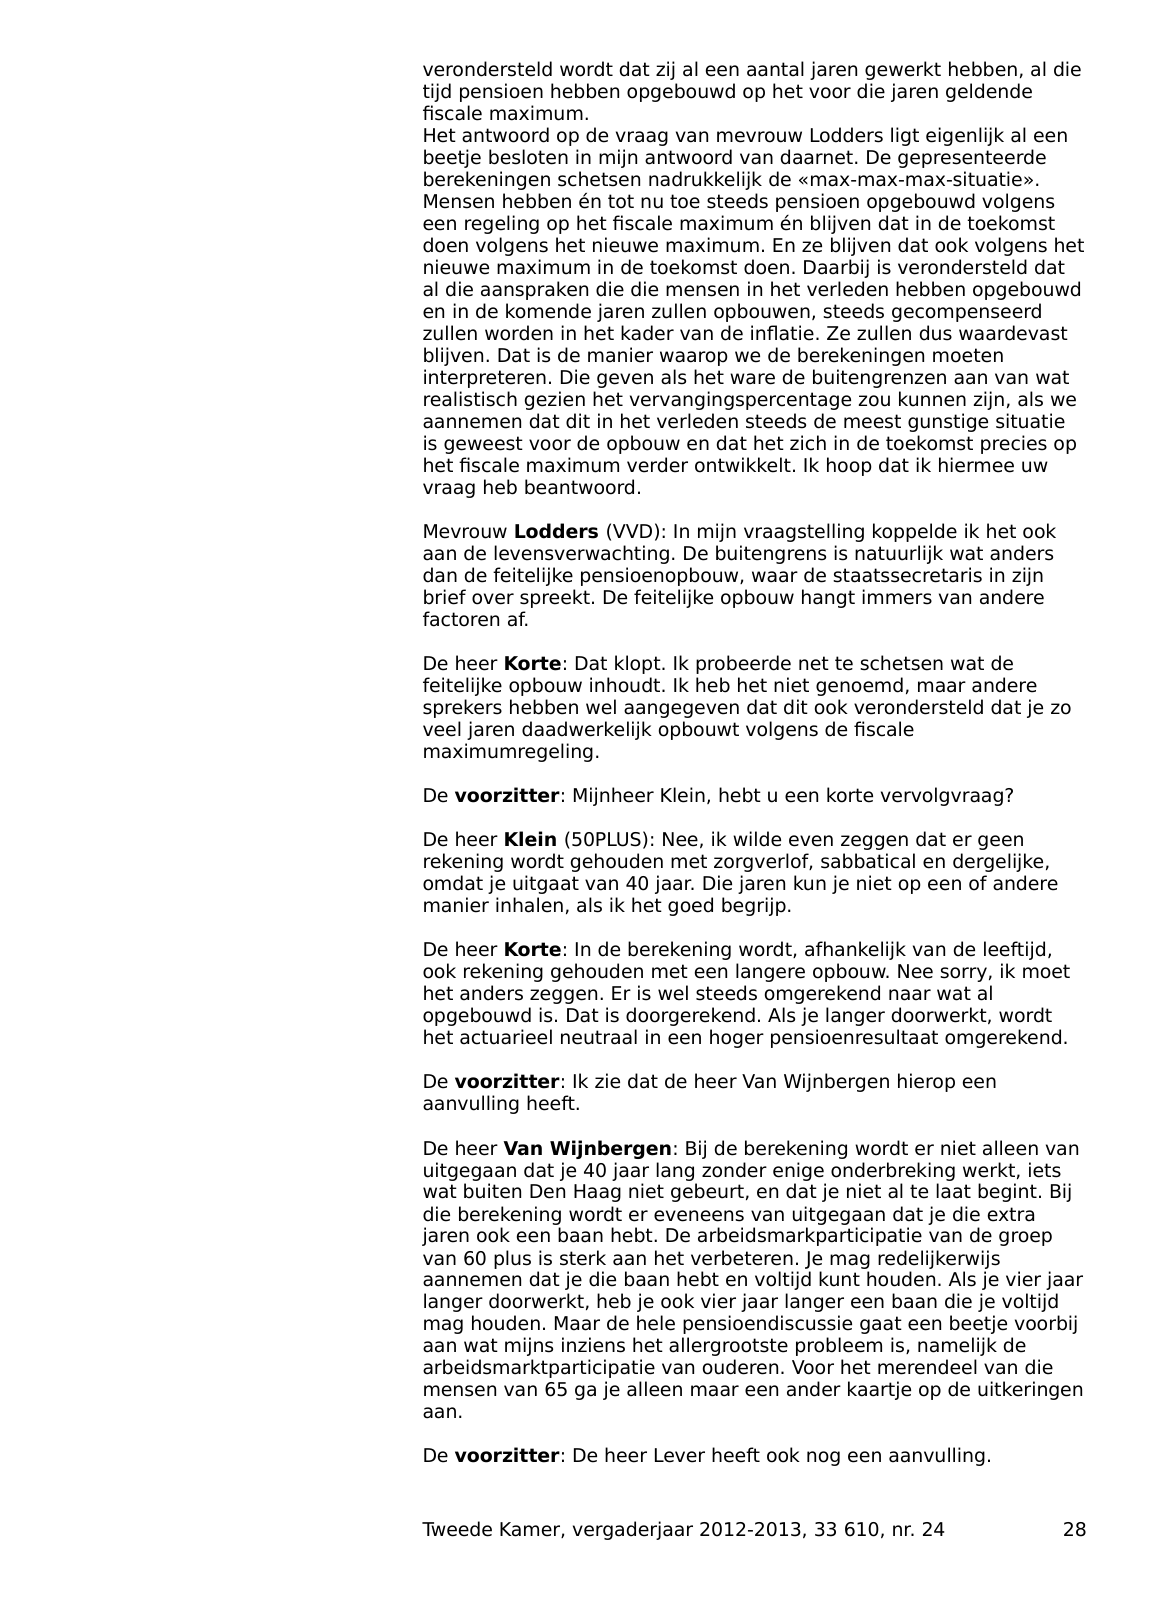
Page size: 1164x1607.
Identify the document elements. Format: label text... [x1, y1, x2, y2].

text Mevrouw Lodders (VVD): In mijn vraagstelling koppelde ik het ook aan de levensverwachting. De buitengrens is natuurlijk wat anders dan de feitelijke pensioenopbouw, waar de staatssecretaris in zijn brief over spreekt. De feitelijke opbouw hangt immers van andere factoren af. [422, 521, 1087, 631]
text De heer Korte: Dat klopt. Ik probeerde net te schetsen wat de feitelijke opbouw inhoudt. Ik heb het niet genoemd, maar andere sprekers hebben wel aangegeven dat dit ook verondersteld dat je zo veel jaren daadwerkelijk opbouwt volgens de fiscale maximumregeling. [422, 653, 1087, 763]
text De voorzitter: Mijnheer Klein, hebt u een korte vervolgvraag? [422, 785, 1087, 807]
text De voorzitter: De heer Lever heeft ook nog een aanvulling. [422, 1445, 1087, 1467]
text De heer Van Wijnbergen: Bij de berekening wordt er niet alleen van uitgegaan dat je 40 jaar lang zonder enige onderbreking werkt, iets wat buiten Den Haag niet gebeurt, en dat je niet al te laat begint. Bij die berekening wordt er eveneens van uitgegaan dat je die extra jaren ook een baan hebt. De arbeidsmarkparticipatie van de groep van 60 plus is sterk aan het verbeteren. Je mag redelijkerwijs aannemen dat je die baan hebt en voltijd kunt houden. Als je vier jaar langer doorwerkt, heb je ook vier jaar langer een baan die je voltijd mag houden. Maar de hele pensioendiscussie gaat een beetje voorbij aan wat mijns inziens het allergrootste probleem is, namelijk de arbeidsmarktparticipatie van ouderen. Voor het merendeel van die mensen van 65 ga je alleen maar een ander kaartje op de uitkeringen aan. [422, 1137, 1087, 1423]
text verondersteld wordt dat zij al een aantal jaren gewerkt hebben, al die tijd pensioen hebben opgebouwd op het voor die jaren geldende fiscale maximum. [422, 59, 1087, 125]
text Het antwoord op de vraag van mevrouw Lodders ligt eigenlijk al een beetje besloten in mijn antwoord van daarnet. De gepresenteerde berekeningen schetsen nadrukkelijk de «max-max-max-situatie». Mensen hebben én tot nu toe steeds pensioen opgebouwd volgens een regeling op het fiscale maximum én blijven dat in de toekomst doen volgens het nieuwe maximum. En ze blijven dat ook volgens het nieuwe maximum in de toekomst doen. Daarbij is verondersteld dat al die aanspraken die die mensen in het verleden hebben opgebouwd en in de komende jaren zullen opbouwen, steeds gecompenseerd zullen worden in het kader van de inflatie. Ze zullen dus waardevast blijven. Dat is de manier waarop we de berekeningen moeten interpreteren. Die geven als het ware de buitengrenzen aan van wat realistisch gezien het vervangingspercentage zou kunnen zijn, als we aannemen dat dit in het verleden steeds de meest gunstige situatie is geweest voor de opbouw en dat het zich in de toekomst precies op het fiscale maximum verder ontwikkelt. Ik hoop dat ik hiermee uw vraag heb beantwoord. [422, 125, 1087, 499]
text De voorzitter: Ik zie dat de heer Van Wijnbergen hierop een aanvulling heeft. [422, 1071, 1087, 1115]
text De heer Klein (50PLUS): Nee, ik wilde even zeggen dat er geen rekening wordt gehouden met zorgverlof, sabbatical en dergelijke, omdat je uitgaat van 40 jaar. Die jaren kun je niet op een of andere manier inhalen, als ik het goed begrijp. [422, 829, 1087, 917]
text De heer Korte: In de berekening wordt, afhankelijk van de leeftijd, ook rekening gehouden met een langere opbouw. Nee sorry, ik moet het anders zeggen. Er is wel steeds omgerekend naar wat al opgebouwd is. Dat is doorgerekend. Als je langer doorwerkt, wordt het actuarieel neutraal in een hoger pensioenresultaat omgerekend. [422, 939, 1087, 1049]
